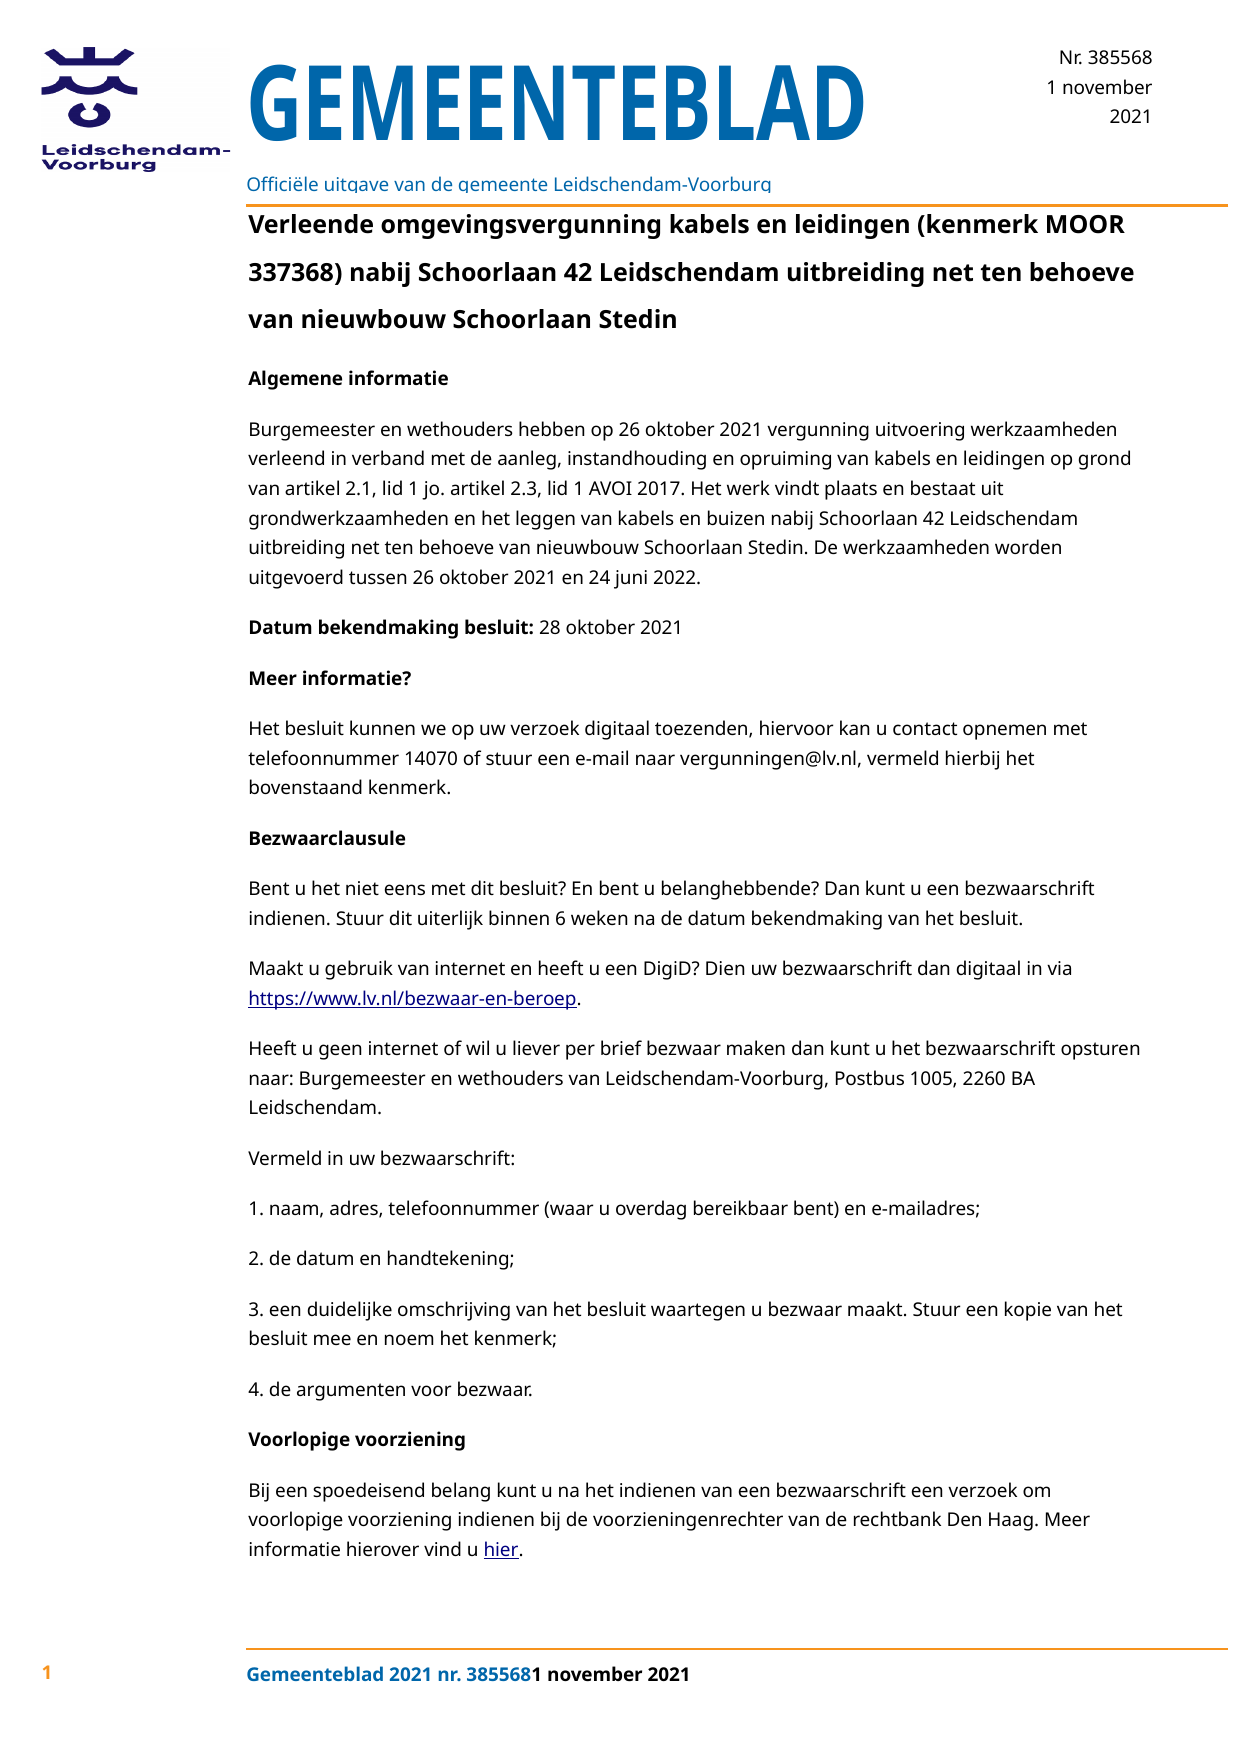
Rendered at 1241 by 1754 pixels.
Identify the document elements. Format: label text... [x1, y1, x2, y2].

text Meer informatie? [248, 665, 1152, 690]
text Bezwaarclausule [248, 825, 1152, 850]
text Verleende omgevingsvergunning kabels en leidingen (kenmerk MOOR 337368) nabij Schoorlaan 42 Leidschendam uitbreiding net ten behoeve van nieuwbouw Schoorlaan Stedin [248, 207, 1152, 336]
text 1. naam, adres, telefoonnummer (waar u overdag bereikbaar bent) en e-mailadres; [248, 1195, 1152, 1221]
text 3. een duidelijke omschrijving van het besluit waartegen u bezwaar maakt. Stuur een kopie van het besluit mee en noem het kenmerk; [248, 1296, 1152, 1351]
picture [41, 47, 231, 172]
text Burgemeester en wethouders hebben op 26 oktober 2021 vergunning uitvoering werkzaamheden verleend in verband met de aanleg, instandhouding en opruiming van kabels en leidingen op grond van artikel 2.1, lid 1 jo. artikel 2.3, lid 1 AVOI 2017. Het werk vindt plaats en bestaat uit grondwerkzaamheden en het leggen van kabels en buizen nabij Schoorlaan 42 Leidschendam uitbreiding net ten behoeve van nieuwbouw Schoorlaan Stedin. De werkzaamheden worden uitgevoerd tussen 26 oktober 2021 en 24 juni 2022. [248, 416, 1152, 589]
text Maakt u gebruik van internet en heeft u een DigiD? Dien uw bezwaarschrift dan digitaal in via https://www.lv.nl/bezwaar-en-beroep. [248, 955, 1152, 1010]
text Het besluit kunnen we op uw verzoek digitaal toezenden, hiervoor kan u contact opnemen met telefoonnummer 14070 of stuur een e-mail naar vergunningen@lv.nl, vermeld hierbij het bovenstaand kenmerk. [248, 715, 1152, 800]
text Bij een spoedeisend belang kunt u na het indienen van een bezwaarschrift een verzoek om voorlopige voorziening indienen bij de voorzieningenrechter van de rechtbank Den Haag. Meer informatie hierover vind u hier. [248, 1477, 1152, 1562]
text Datum bekendmaking besluit: 28 oktober 2021 [248, 614, 1152, 640]
text Heeft u geen internet of wil u liever per brief bezwaar maken dan kunt u het bezwaarschrift opsturen naar: Burgemeester en wethouders van Leidschendam-Voorburg, Postbus 1005, 2260 BA Leidschendam. [248, 1035, 1152, 1120]
text Voorlopige voorziening [248, 1426, 1152, 1452]
text Vermeld in uw bezwaarschrift: [248, 1145, 1152, 1170]
text Bent u het niet eens met dit besluit? En bent u belanghebbende? Dan kunt u een bezwaarschrift indienen. Stuur dit uiterlijk binnen 6 weken na de datum bekendmaking van het besluit. [248, 875, 1152, 930]
text Algemene informatie [248, 366, 1152, 391]
text 2. de datum en handtekening; [248, 1246, 1152, 1271]
text 4. de argumenten voor bezwaar. [248, 1376, 1152, 1402]
